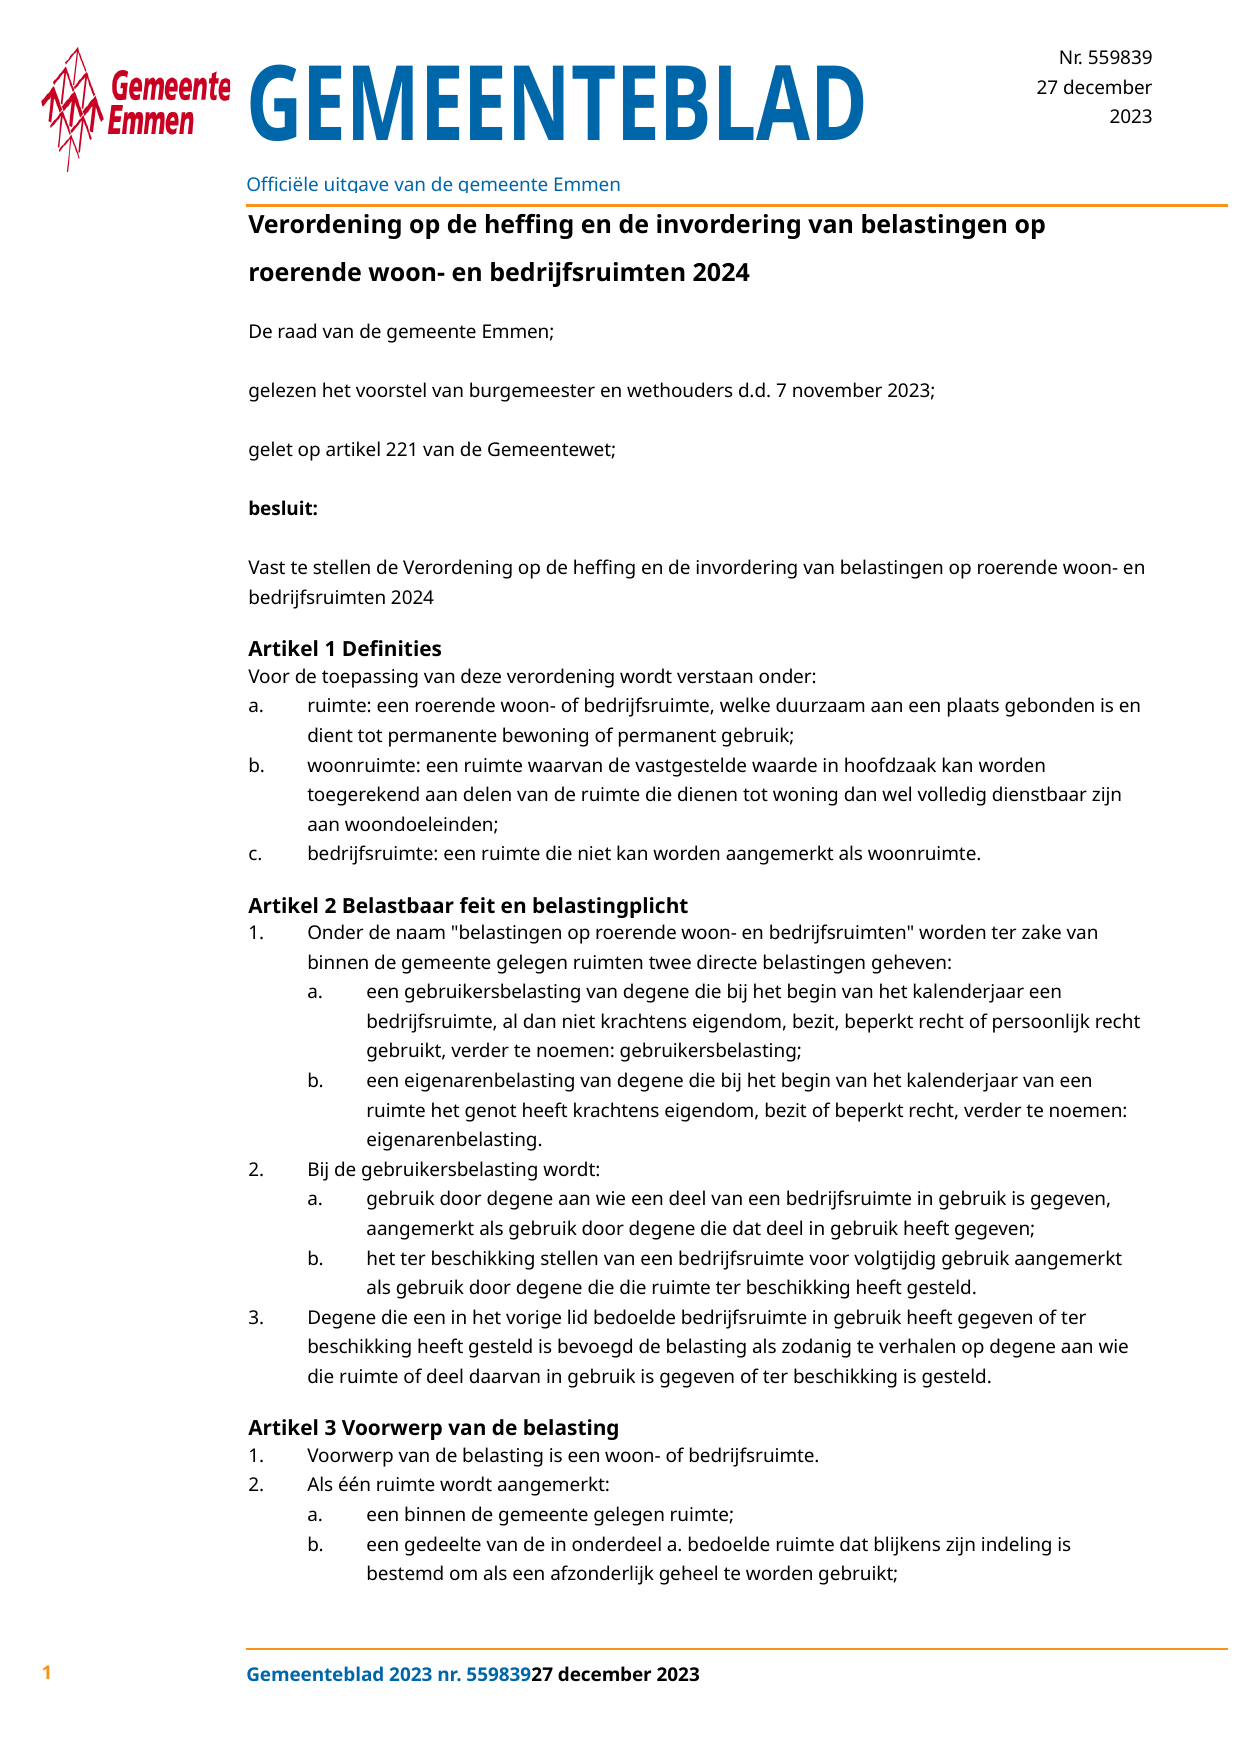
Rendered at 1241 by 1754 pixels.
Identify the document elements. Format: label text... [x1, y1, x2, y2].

picture [41, 47, 231, 172]
list Degene die een in het vorige lid bedoelde bedrijfsruimte in gebruik heeft gegeven of ter beschikking heeft gesteld is bevoegd de belasting als zodanig te verhalen op degene aan wie die ruimte of deel daarvan in gebruik is gegeven of ter beschikking is gesteld. [248, 1304, 1152, 1389]
list Als één ruimte wordt aangemerkt: [248, 1472, 1152, 1497]
list ruimte: een roerende woon- of bedrijfsruimte, welke duurzaam aan een plaats gebonden is en dient tot permanente bewoning of permanent gebruik; [248, 693, 1152, 748]
text Verordening op de heffing en de invordering van belastingen op roerende woon- en bedrijfsruimten 2024 [248, 207, 1152, 288]
list gebruik door degene aan wie een deel van een bedrijfsruimte in gebruik is gegeven, aangemerkt als gebruik door degene die dat deel in gebruik heeft gegeven; [307, 1186, 1152, 1241]
list een binnen de gemeente gelegen ruimte; [307, 1501, 1152, 1527]
list Onder de naam "belastingen op roerende woon- en bedrijfsruimten" worden ter zake van binnen de gemeente gelegen ruimten twee directe belastingen geheven: [248, 919, 1152, 975]
text Artikel 3 Voorwerp van de belasting [248, 1413, 1152, 1442]
text besluit: [248, 495, 1152, 521]
text gelezen het voorstel van burgemeester en wethouders d.d. 7 november 2023; [248, 377, 1152, 403]
list Bij de gebruikersbelasting wordt: [248, 1156, 1152, 1182]
text gelet op artikel 221 van de Gemeentewet; [248, 436, 1152, 462]
list Voorwerp van de belasting is een woon- of bedrijfsruimte. [248, 1442, 1152, 1468]
list een gedeelte van de in onderdeel a. bedoelde ruimte dat blijkens zijn indeling is bestemd om als een afzonderlijk geheel te worden gebruikt; [307, 1531, 1152, 1586]
text De raad van de gemeente Emmen; [248, 318, 1152, 344]
list woonruimte: een ruimte waarvan de vastgestelde waarde in hoofdzaak kan worden toegerekend aan delen van de ruimte die dienen tot woning dan wel volledig dienstbaar zijn aan woondoeleinden; [248, 752, 1152, 837]
text Artikel 2 Belastbaar feit en belastingplicht [248, 891, 1152, 919]
list bedrijfsruimte: een ruimte die niet kan worden aangemerkt als woonruimte. [248, 841, 1152, 866]
list het ter beschikking stellen van een bedrijfsruimte voor volgtijdig gebruik aangemerkt als gebruik door degene die die ruimte ter beschikking heeft gesteld. [307, 1245, 1152, 1300]
text Artikel 1 Definities [248, 634, 1152, 663]
text Voor de toepassing van deze verordening wordt verstaan onder: [248, 663, 1152, 689]
text Vast te stellen de Verordening op de heffing en de invordering van belastingen op roerende woon- en bedrijfsruimten 2024 [248, 554, 1152, 610]
list een gebruikersbelasting van degene die bij het begin van het kalenderjaar een bedrijfsruimte, al dan niet krachtens eigendom, bezit, beperkt recht of persoonlijk recht gebruikt, verder te noemen: gebruikersbelasting; [307, 978, 1152, 1063]
list een eigenarenbelasting van degene die bij het begin van het kalenderjaar van een ruimte het genot heeft krachtens eigendom, bezit of beperkt recht, verder te noemen: eigenarenbelasting. [307, 1067, 1152, 1152]
